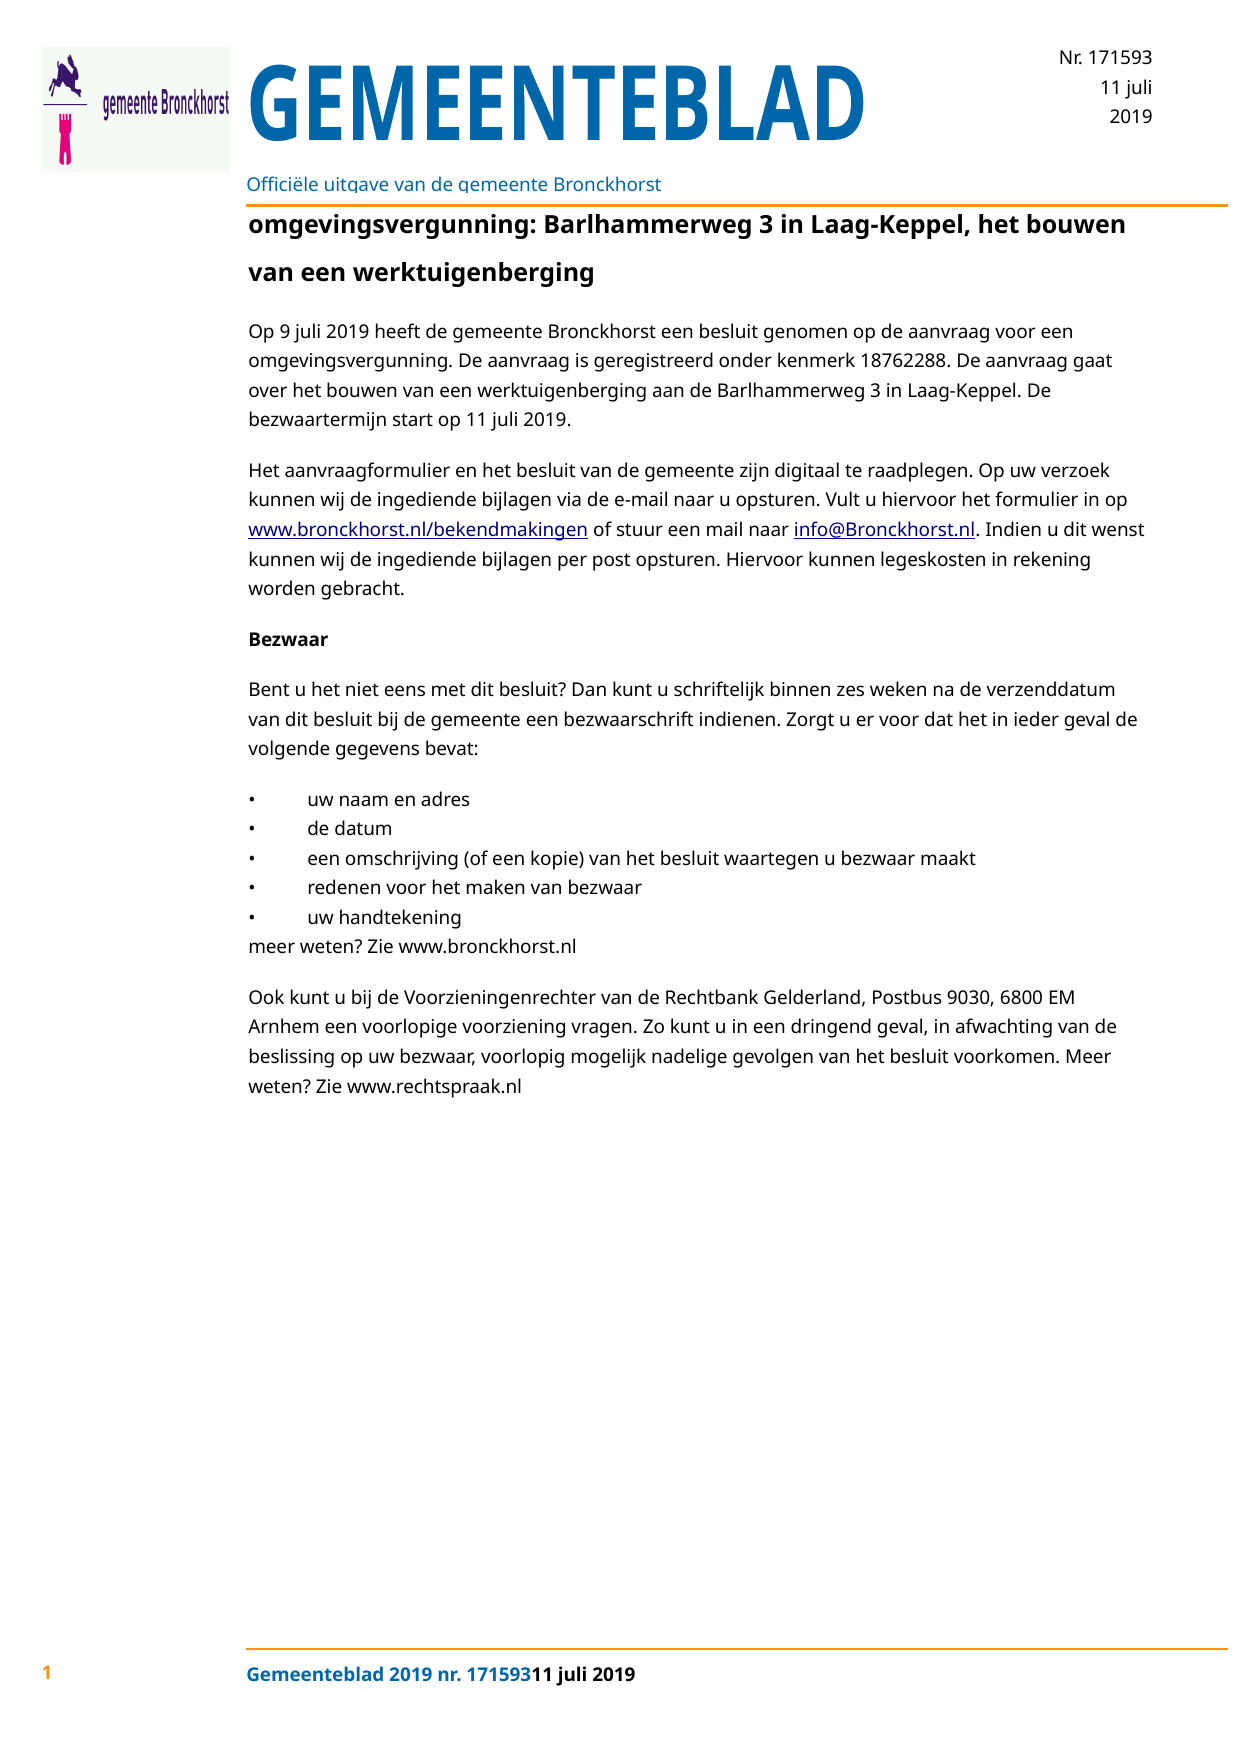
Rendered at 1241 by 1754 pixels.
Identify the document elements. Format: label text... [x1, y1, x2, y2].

list de datum [248, 815, 1152, 841]
list uw handtekening [248, 904, 1152, 930]
list uw naam en adres [248, 786, 1152, 812]
picture [41, 47, 231, 172]
list een omschrijving (of een kopie) van het besluit waartegen u bezwaar maakt [248, 845, 1152, 871]
text meer weten? Zie www.bronckhorst.nl [248, 934, 1152, 959]
text Het aanvraagformulier en het besluit van de gemeente zijn digitaal te raadplegen. Op uw verzoek kunnen wij de ingediende bijlagen via de e-mail naar u opsturen. Vult u hiervoor het formulier in op www.bronckhorst.nl/bekendmakingen of stuur een mail naar info@Bronckhorst.nl. Indien u dit wenst kunnen wij de ingediende bijlagen per post opsturen. Hiervoor kunnen legeskosten in rekening worden gebracht. [248, 457, 1152, 601]
text Bent u het niet eens met dit besluit? Dan kunt u schriftelijk binnen zes weken na de verzenddatum van dit besluit bij de gemeente een bezwaarschrift indienen. Zorgt u er voor dat het in ieder geval de volgende gegevens bevat: [248, 676, 1152, 761]
text Op 9 juli 2019 heeft de gemeente Bronckhorst een besluit genomen op de aanvraag voor een omgevingsvergunning. De aanvraag is geregistreerd onder kenmerk 18762288. De aanvraag gaat over het bouwen van een werktuigenberging aan de Barlhammerweg 3 in Laag-Keppel. De bezwaartermijn start op 11 juli 2019. [248, 318, 1152, 432]
text Ook kunt u bij de Voorzieningenrechter van de Rechtbank Gelderland, Postbus 9030, 6800 EM Arnhem een voorlopige voorziening vragen. Zo kunt u in een dringend geval, in afwachting van de beslissing op uw bezwaar, voorlopig mogelijk nadelige gevolgen van het besluit voorkomen. Meer weten? Zie www.rechtspraak.nl [248, 984, 1152, 1099]
list redenen voor het maken van bezwaar [248, 874, 1152, 900]
text Bezwaar [248, 626, 1152, 652]
text omgevingsvergunning: Barlhammerweg 3 in Laag-Keppel, het bouwen van een werktuigenberging [248, 207, 1152, 288]
